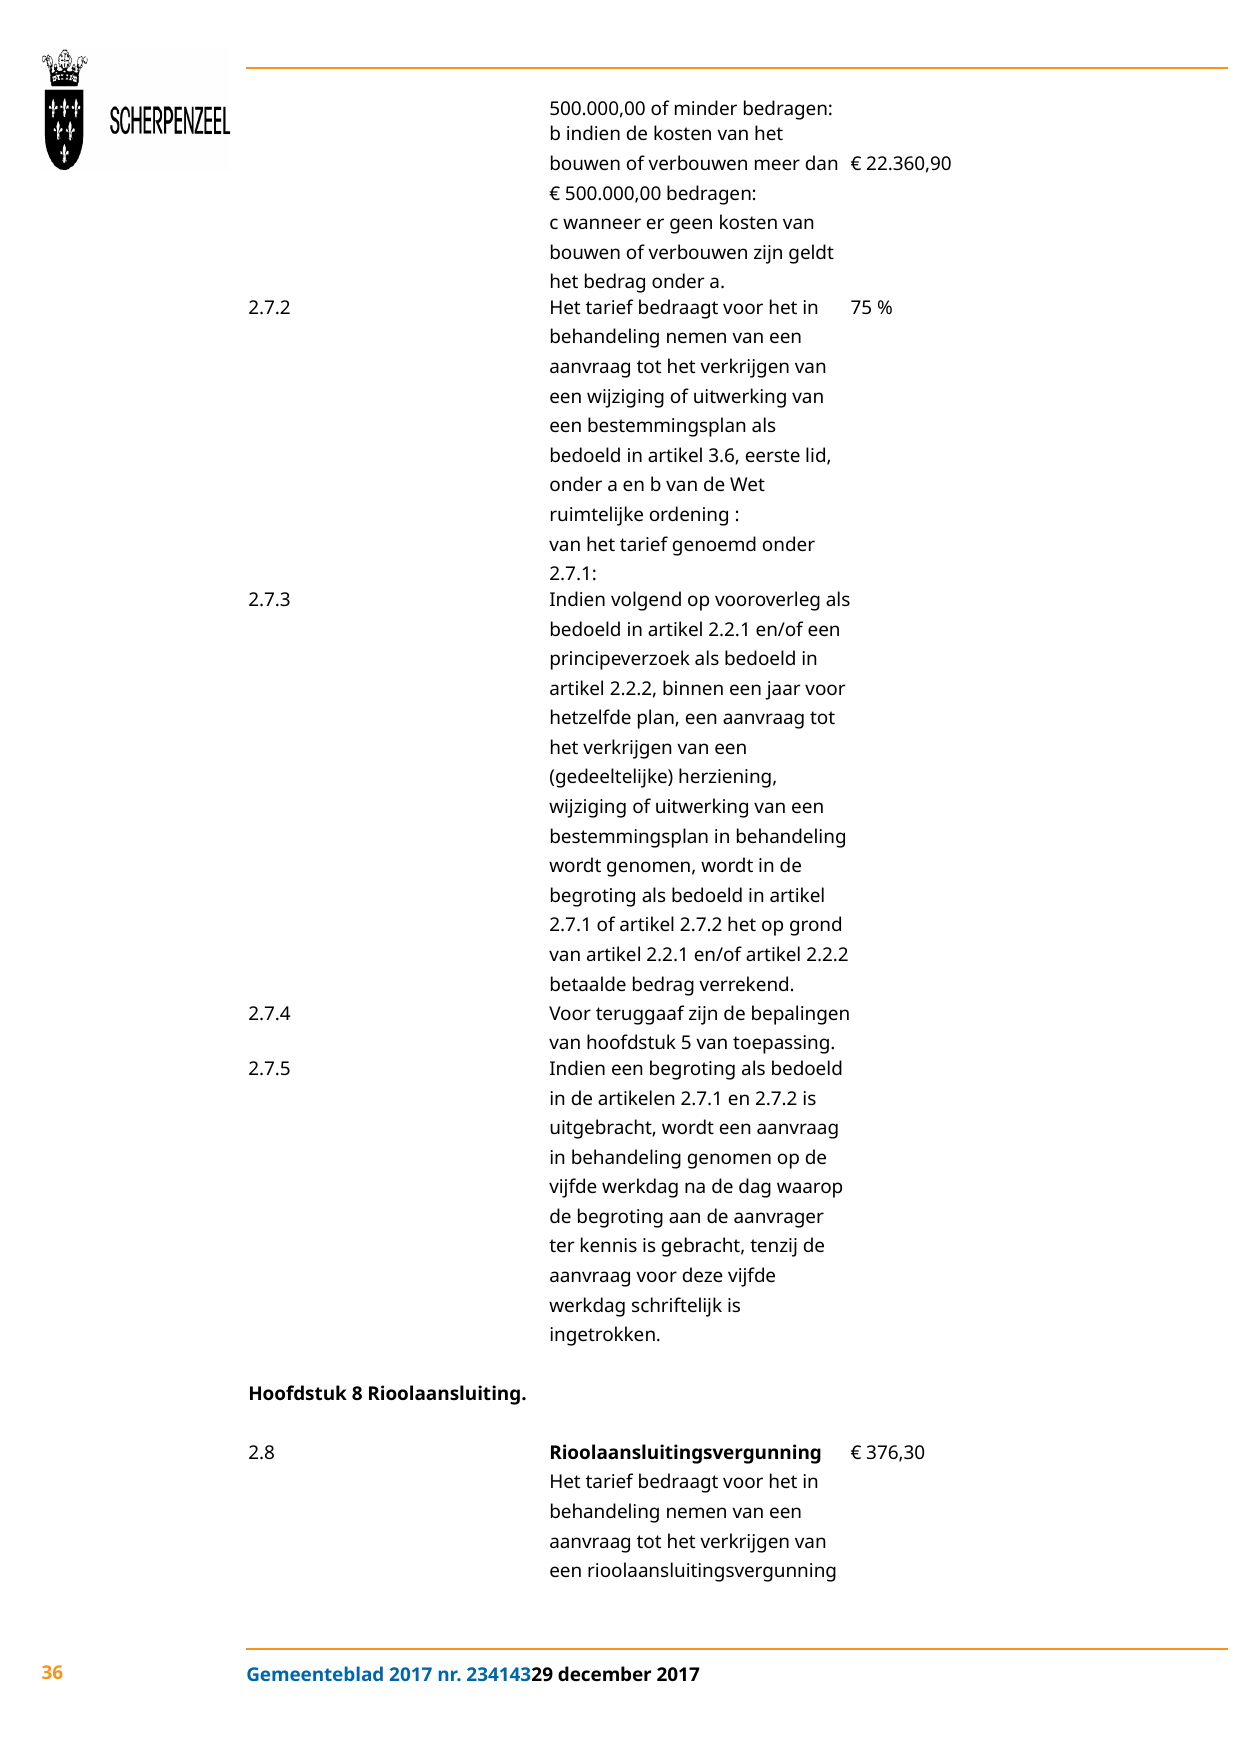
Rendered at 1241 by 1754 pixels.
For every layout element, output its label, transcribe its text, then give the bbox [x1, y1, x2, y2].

table_cell Het tarief bedraagt voor het in behandeling nemen van een aanvraag tot het verkrijgen van een wijziging of uitwerking van een bestemmingsplan als bedoeld in artikel 3.6, eerste lid, onder a en b van de Wet ruimtelijke ordening : van het tarief genoemd onder 2.7.1: [549, 294, 850, 586]
table_cell [248, 121, 549, 294]
table_cell Indien volgend op vooroverleg als bedoeld in artikel 2.2.1 en/of een principeverzoek als bedoeld in artikel 2.2.2, binnen een jaar voor hetzelfde plan, een aanvraag tot het verkrijgen van een (gedeeltelijke) herziening, wijziging of uitwerking van een bestemmingsplan in behandeling wordt genomen, wordt in de begroting als bedoeld in artikel 2.7.1 of artikel 2.7.2 het op grond van artikel 2.2.1 en/of artikel 2.2.2 betaalde bedrag verrekend. [549, 586, 850, 996]
table_cell [850, 1055, 1152, 1347]
table_cell 2.7.3 [248, 586, 549, 996]
picture [41, 47, 231, 172]
table_header 500.000,00 of minder bedragen: [549, 95, 850, 121]
table_cell 2.7.2 [248, 294, 549, 586]
table_header 2.7.4 [248, 1000, 549, 1055]
table_cell b indien de kosten van het bouwen of verbouwen meer dan € 500.000,00 bedragen: c wanneer er geen kosten van bouwen of verbouwen zijn geldt het bedrag onder a. [549, 121, 850, 294]
table_header [850, 95, 1152, 121]
table_header 2.8 [248, 1439, 549, 1583]
table_header [248, 95, 549, 121]
table_cell 2.7.5 [248, 1055, 549, 1347]
table_cell [850, 586, 1152, 996]
table_header Voor teruggaaf zijn de bepalingen van hoofdstuk 5 van toepassing. [549, 1000, 850, 1055]
table_header Rioolaansluitingsvergunning Het tarief bedraagt voor het in behandeling nemen van een aanvraag tot het verkrijgen van een rioolaansluitingsvergunning [549, 1439, 850, 1583]
table_cell Indien een begroting als bedoeld in de artikelen 2.7.1 en 2.7.2 is uitgebracht, wordt een aanvraag in behandeling genomen op de vijfde werkdag na de dag waarop de begroting aan de aanvrager ter kennis is gebracht, tenzij de aanvraag voor deze vijfde werkdag schriftelijk is ingetrokken. [549, 1055, 850, 1347]
table_header € 376,30 [850, 1439, 1152, 1583]
table_cell € 22.360,90 [850, 121, 1152, 294]
text Hoofdstuk 8 Rioolaansluiting. [248, 1380, 1152, 1406]
table_cell 75 % [850, 294, 1152, 586]
table_header [850, 1000, 1152, 1055]
